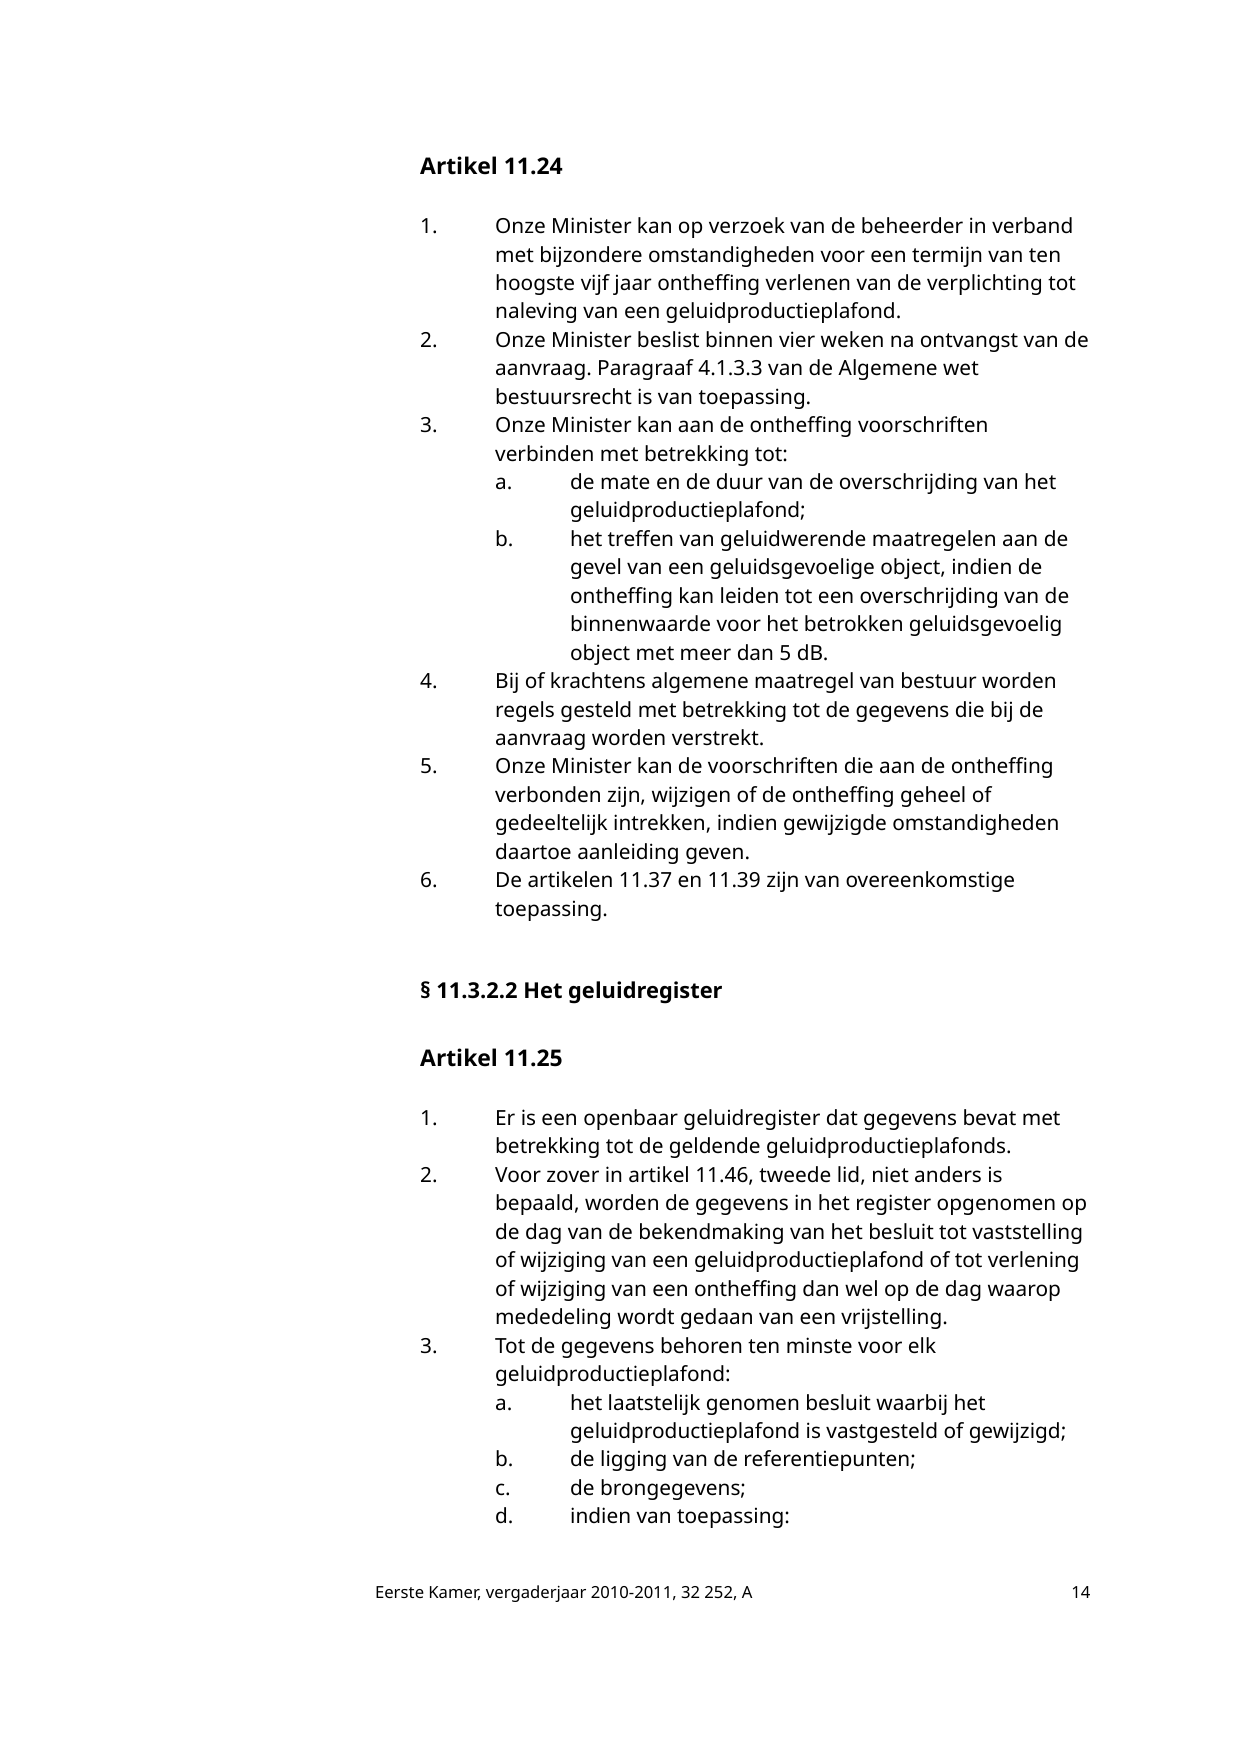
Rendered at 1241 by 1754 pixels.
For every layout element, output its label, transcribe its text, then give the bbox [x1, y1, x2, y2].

list de mate en de duur van de overschrijding van het geluidproductieplafond; [495, 467, 1090, 524]
list Onze Minister beslist binnen vier weken na ontvangst van de aanvraag. Paragraaf 4.1.3.3 van de Algemene wet bestuursrecht is van toepassing. [420, 325, 1090, 410]
subtitle Artikel 11.25 [420, 1042, 1090, 1073]
list Bij of krachtens algemene maatregel van bestuur worden regels gesteld met betrekking tot de gegevens die bij de aanvraag worden verstrekt. [420, 666, 1090, 752]
list indien van toepassing: [495, 1501, 1090, 1530]
subtitle § 11.3.2.2 Het geluidregister [420, 975, 1090, 1004]
list het treffen van geluidwerende maatregelen aan de gevel van een geluidsgevoelige object, indien de ontheffing kan leiden tot een overschrijding van de binnenwaarde voor het betrokken geluidsgevoelig object met meer dan 5 dB. [495, 524, 1090, 666]
list Er is een openbaar geluidregister dat gegevens bevat met betrekking tot de geldende geluidproductieplafonds. [420, 1103, 1090, 1160]
list het laatstelijk genomen besluit waarbij het geluidproductieplafond is vastgesteld of gewijzigd; [495, 1388, 1090, 1444]
subtitle Artikel 11.24 [420, 150, 1090, 181]
list Voor zover in artikel 11.46, tweede lid, niet anders is bepaald, worden de gegevens in het register opgenomen op de dag van de bekendmaking van het besluit tot vaststelling of wijziging van een geluidproductieplafond of tot verlening of wijziging van een ontheffing dan wel op de dag waarop mededeling wordt gedaan van een vrijstelling. [420, 1160, 1090, 1331]
list de brongegevens; [495, 1473, 1090, 1501]
list Tot de gegevens behoren ten minste voor elk geluidproductieplafond: [420, 1331, 1090, 1388]
list Onze Minister kan aan de ontheffing voorschriften verbinden met betrekking tot: [420, 410, 1090, 467]
list Onze Minister kan op verzoek van de beheerder in verband met bijzondere omstandigheden voor een termijn van ten hoogste vijf jaar ontheffing verlenen van de verplichting tot naleving van een geluidproductieplafond. [420, 211, 1090, 325]
list Onze Minister kan de voorschriften die aan de ontheffing verbonden zijn, wijzigen of de ontheffing geheel of gedeeltelijk intrekken, indien gewijzigde omstandigheden daartoe aanleiding geven. [420, 752, 1090, 865]
list De artikelen 11.37 en 11.39 zijn van overeenkomstige toepassing. [420, 865, 1090, 922]
list de ligging van de referentiepunten; [495, 1444, 1090, 1473]
